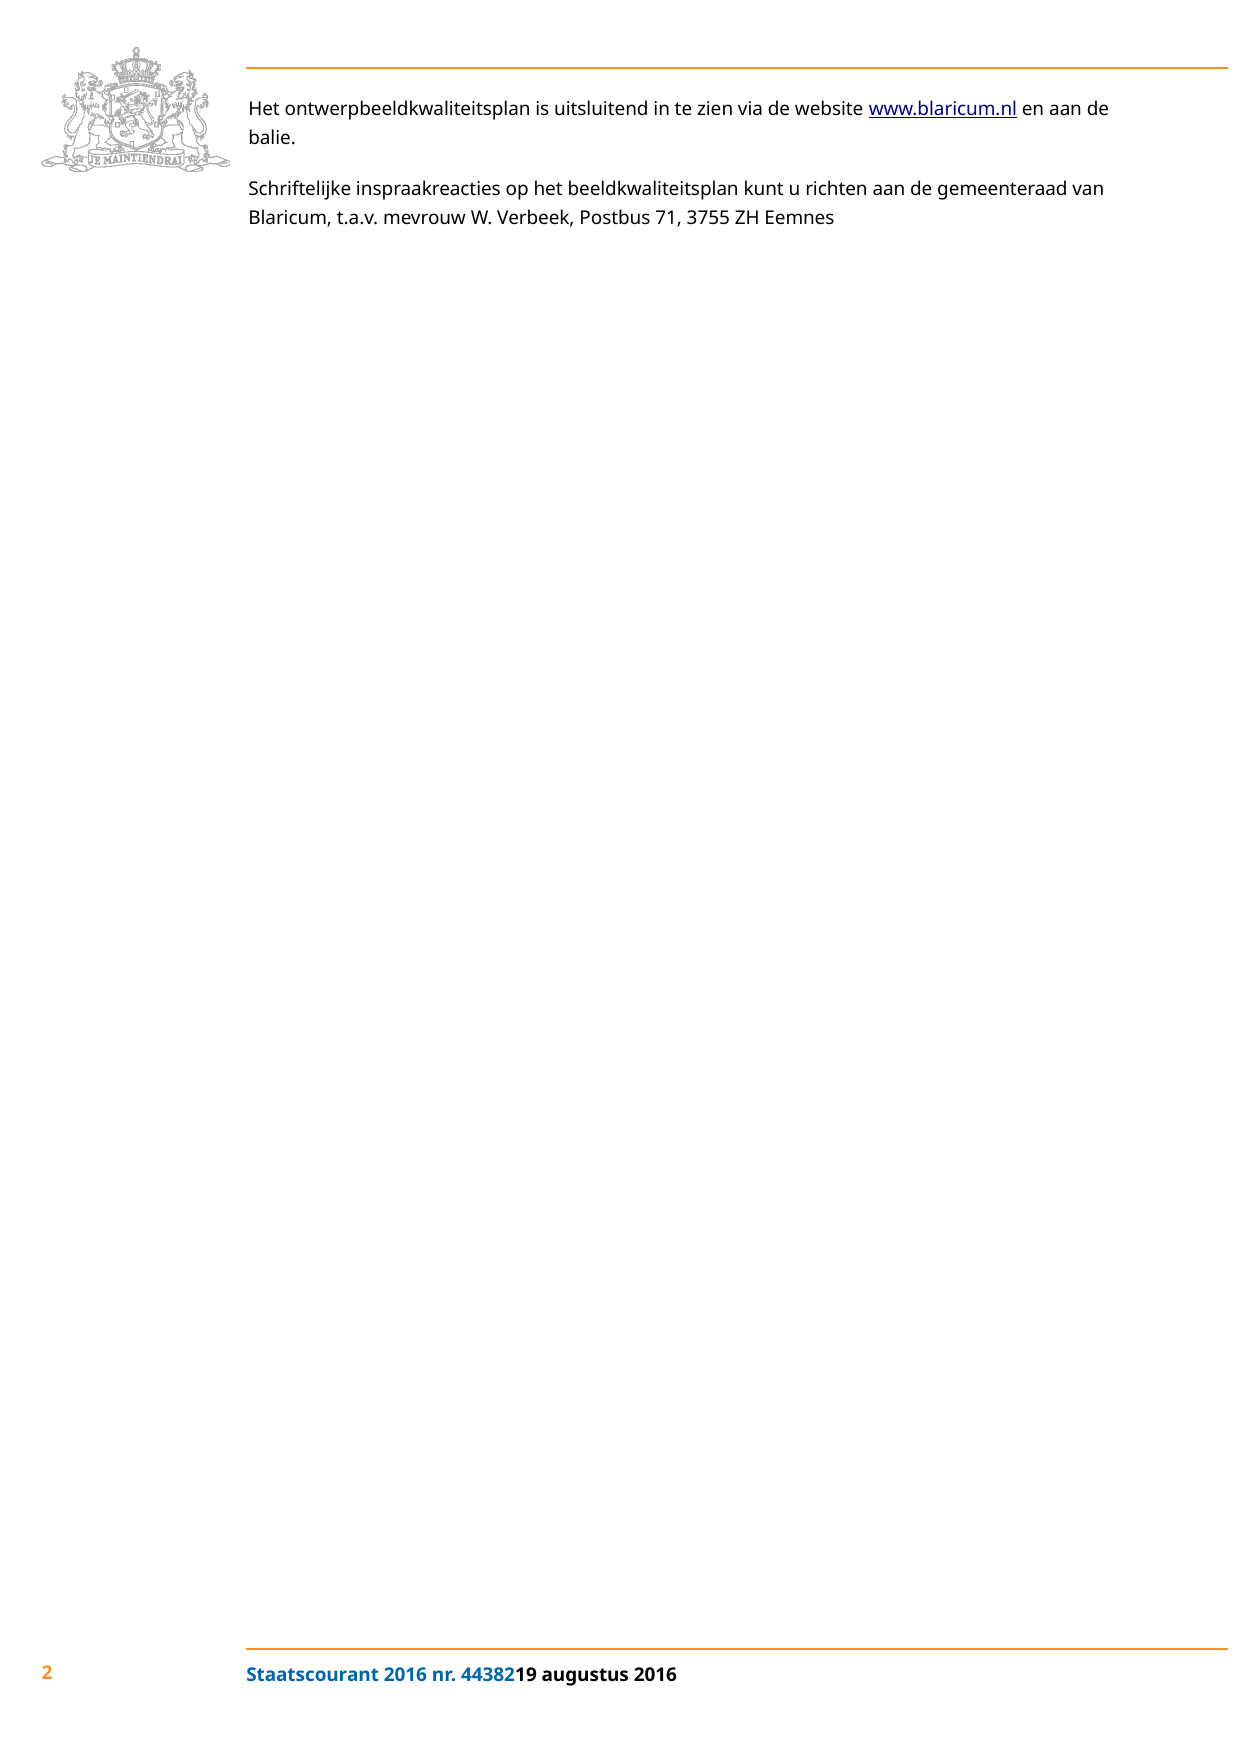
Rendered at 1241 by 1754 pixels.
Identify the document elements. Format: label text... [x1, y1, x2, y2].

picture [41, 47, 231, 172]
text Schriftelijke inspraakreacties op het beeldkwaliteitsplan kunt u richten aan de gemeenteraad van Blaricum, t.a.v. mevrouw W. Verbeek, Postbus 71, 3755 ZH Eemnes [248, 175, 1152, 230]
text Het ontwerpbeeldkwaliteitsplan is uitsluitend in te zien via de website www.blaricum.nl en aan de balie. [248, 95, 1152, 150]
